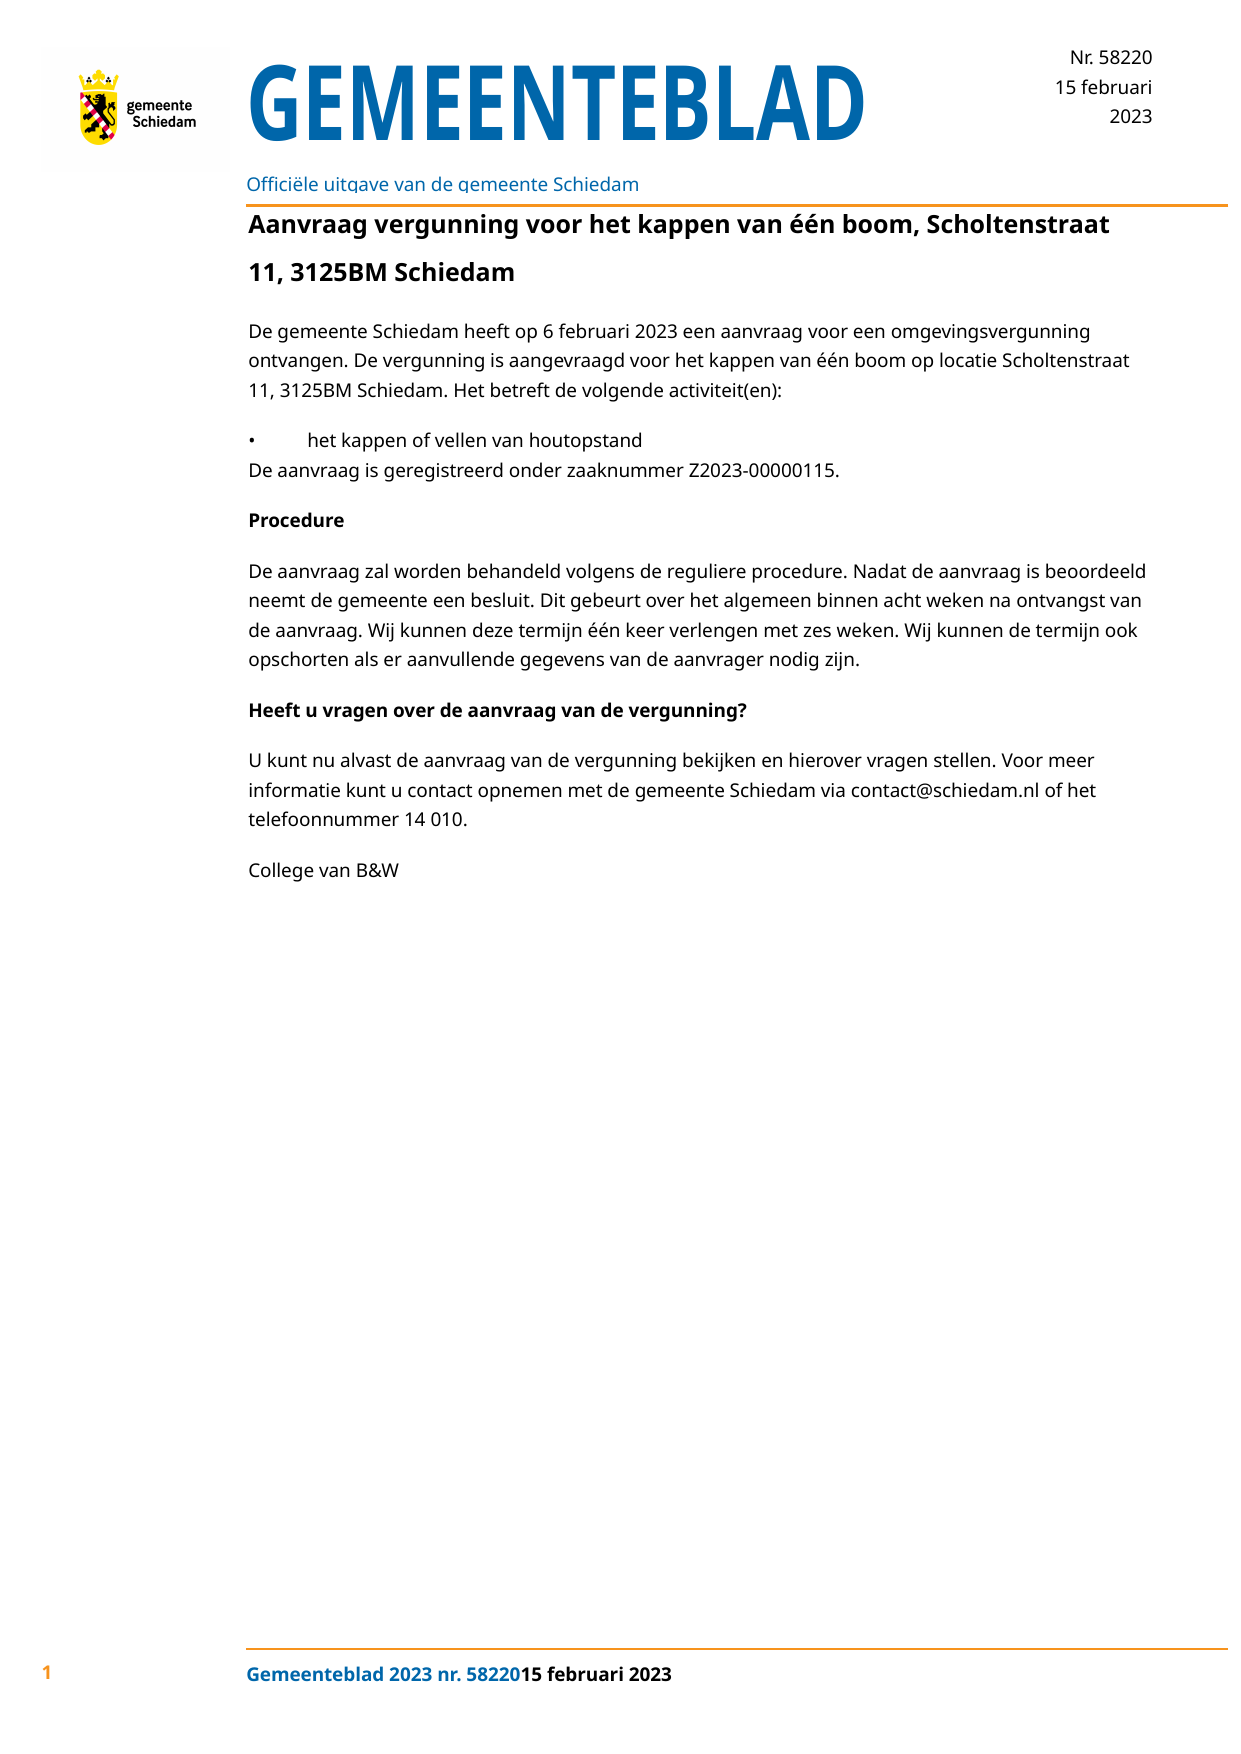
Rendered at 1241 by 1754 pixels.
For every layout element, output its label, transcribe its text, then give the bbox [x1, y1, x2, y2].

text Heeft u vragen over de aanvraag van de vergunning? [248, 697, 1152, 723]
text Procedure [248, 507, 1152, 533]
list het kappen of vellen van houtopstand [248, 427, 1152, 453]
text College van B&W [248, 857, 1152, 883]
text U kunt nu alvast de aanvraag van de vergunning bekijken en hierover vragen stellen. Voor meer informatie kunt u contact opnemen met de gemeente Schiedam via contact@schiedam.nl of het telefoonnummer 14 010. [248, 747, 1152, 832]
text De aanvraag zal worden behandeld volgens de reguliere procedure. Nadat de aanvraag is beoordeeld neemt de gemeente een besluit. Dit gebeurt over het algemeen binnen acht weken na ontvangst van de aanvraag. Wij kunnen deze termijn één keer verlengen met zes weken. Wij kunnen de termijn ook opschorten als er aanvullende gegevens van de aanvrager nodig zijn. [248, 558, 1152, 672]
text De aanvraag is geregistreerd onder zaaknummer Z2023-00000115. [248, 457, 1152, 483]
picture [41, 47, 231, 172]
text Aanvraag vergunning voor het kappen van één boom, Scholtenstraat 11, 3125BM Schiedam [248, 207, 1152, 288]
text De gemeente Schiedam heeft op 6 februari 2023 een aanvraag voor een omgevingsvergunning ontvangen. De vergunning is aangevraagd voor het kappen van één boom op locatie Scholtenstraat 11, 3125BM Schiedam. Het betreft de volgende activiteit(en): [248, 318, 1152, 403]
